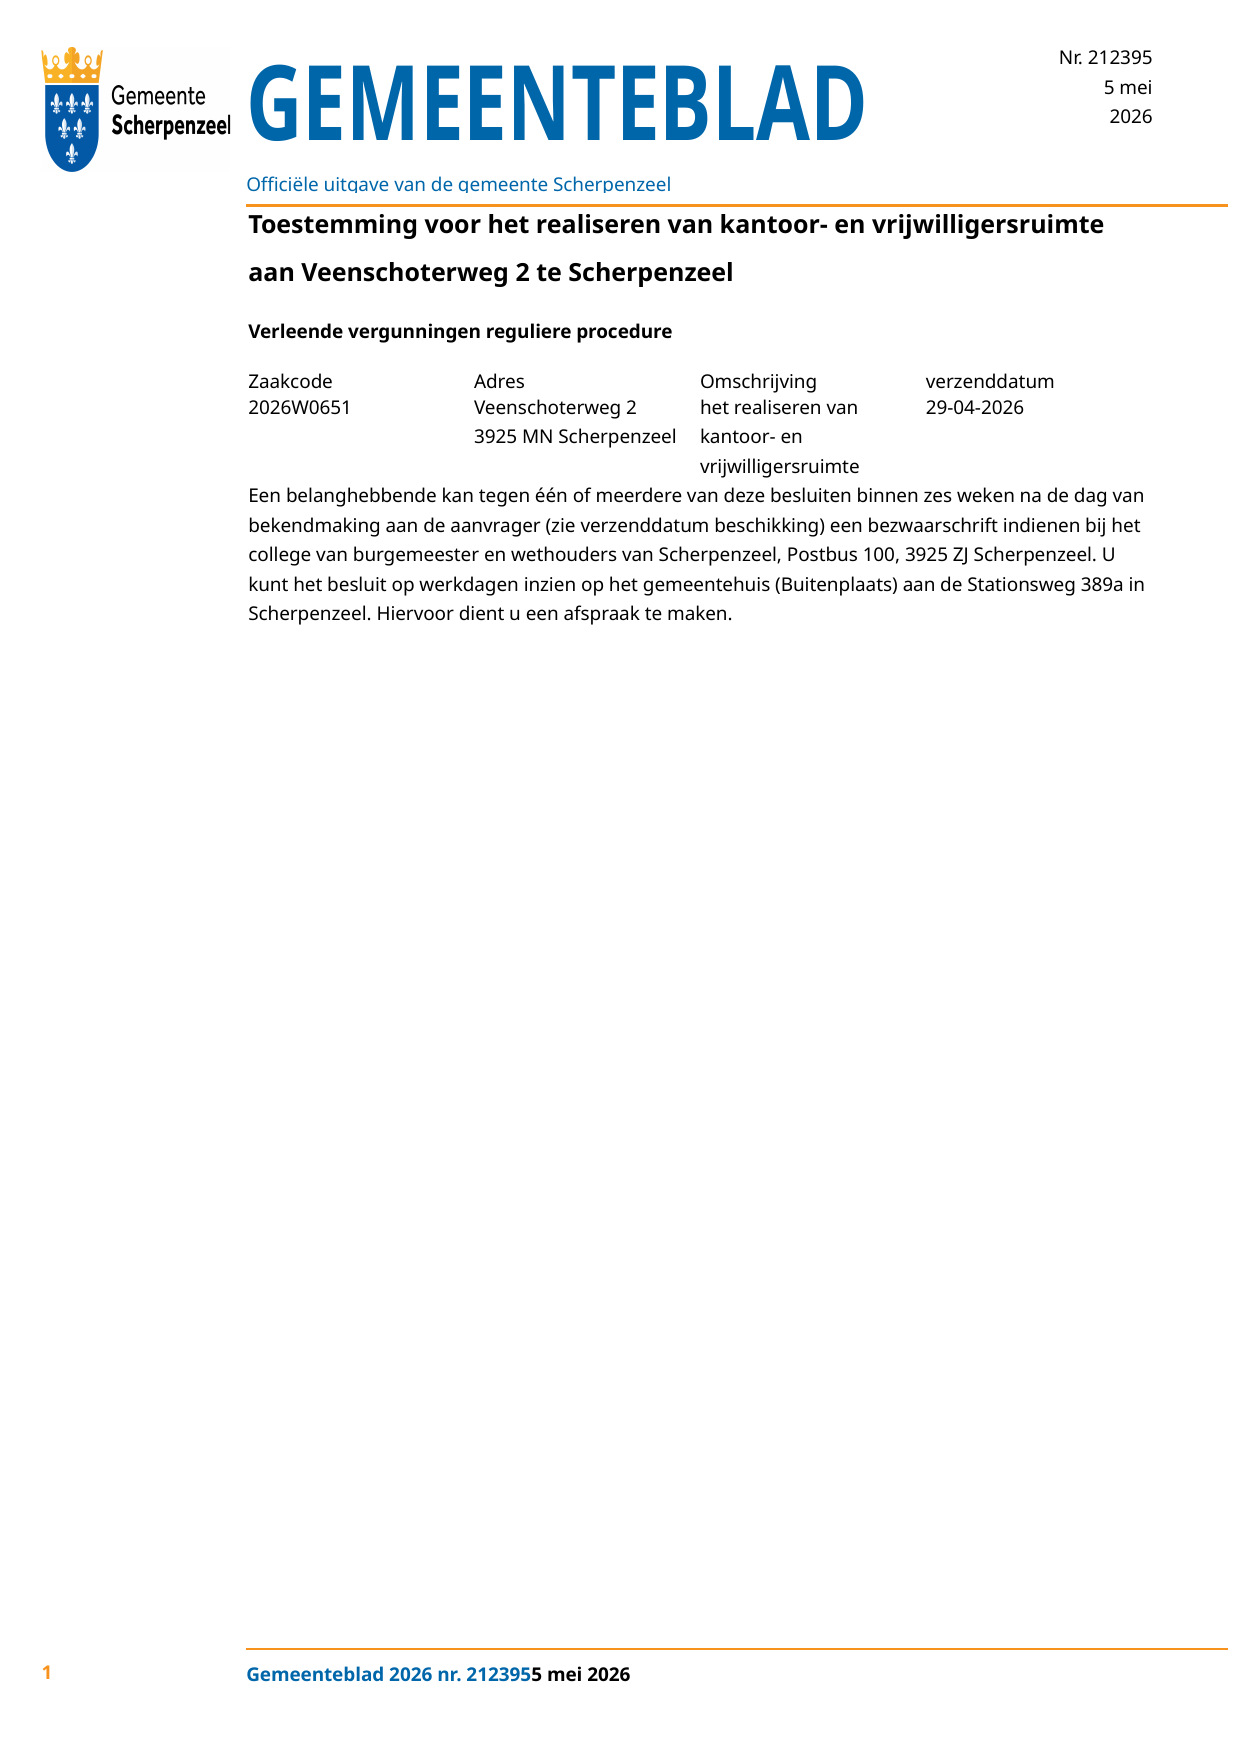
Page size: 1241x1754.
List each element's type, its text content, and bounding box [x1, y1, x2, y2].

table_header Adres [474, 369, 700, 394]
table_cell Veenschoterweg 2 3925 MN Scherpenzeel [474, 394, 700, 479]
text Verleende vergunningen reguliere procedure [248, 318, 1152, 344]
table_cell 29-04-2026 [926, 394, 1152, 479]
table_header Omschrijving [700, 369, 926, 394]
table_cell 2026W0651 [248, 394, 474, 479]
text Toestemming voor het realiseren van kantoor- en vrijwilligersruimte aan Veenschoterweg 2 te Scherpenzeel [248, 207, 1152, 288]
text Een belanghebbende kan tegen één of meerdere van deze besluiten binnen zes weken na de dag van bekendmaking aan de aanvrager (zie verzenddatum beschikking) een bezwaarschrift indienen bij het college van burgemeester en wethouders van Scherpenzeel, Postbus 100, 3925 ZJ Scherpenzeel. U kunt het besluit op werkdagen inzien op het gemeentehuis (Buitenplaats) aan de Stationsweg 389a in Scherpenzeel. Hiervoor dient u een afspraak te maken. [248, 482, 1152, 626]
table_header Zaakcode [248, 369, 474, 394]
table_header verzenddatum [926, 369, 1152, 394]
table_cell het realiseren van kantoor- en vrijwilligersruimte [700, 394, 926, 479]
picture [41, 47, 231, 172]
